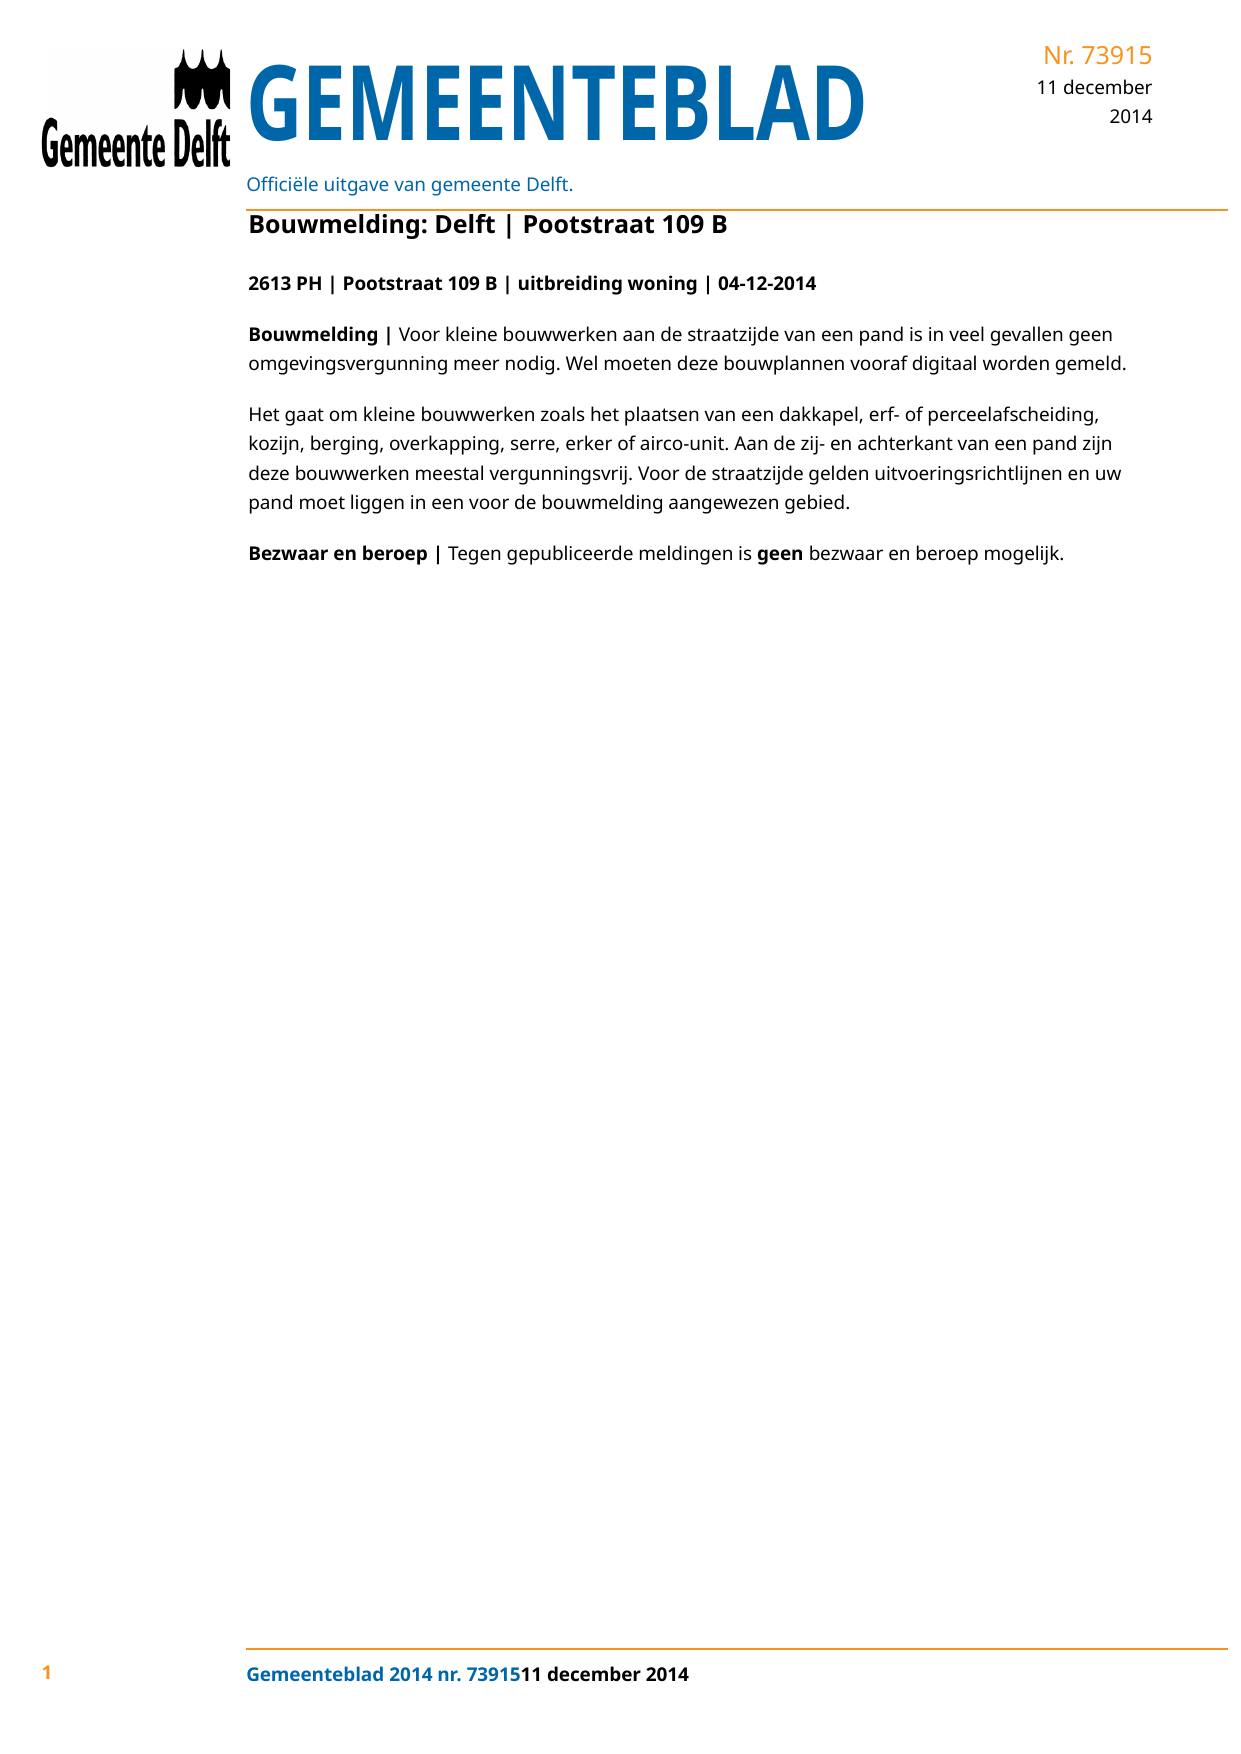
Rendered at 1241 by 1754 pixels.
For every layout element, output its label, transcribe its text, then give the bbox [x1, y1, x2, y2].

text Bezwaar en beroep | Tegen gepubliceerde meldingen is geen bezwaar en beroep mogelijk. [248, 540, 1152, 566]
text Bouwmelding: Delft | Pootstraat 109 B [248, 211, 1152, 241]
text Bouwmelding | Voor kleine bouwwerken aan de straatzijde van een pand is in veel gevallen geen omgevingsvergunning meer nodig. Wel moeten deze bouwplannen vooraf digitaal worden gemeld. [248, 321, 1152, 376]
text Het gaat om kleine bouwwerken zoals het plaatsen van een dakkapel, erf- of perceelafscheiding, kozijn, berging, overkapping, serre, erker of airco-unit. Aan de zij- en achterkant van een pand zijn deze bouwwerken meestal vergunningsvrij. Voor de straatzijde gelden uitvoeringsrichtlijnen en uw pand moet liggen in een voor de bouwmelding aangewezen gebied. [248, 401, 1152, 515]
text 2613 PH | Pootstraat 109 B | uitbreiding woning | 04-12-2014 [248, 270, 1152, 296]
picture [41, 47, 231, 172]
